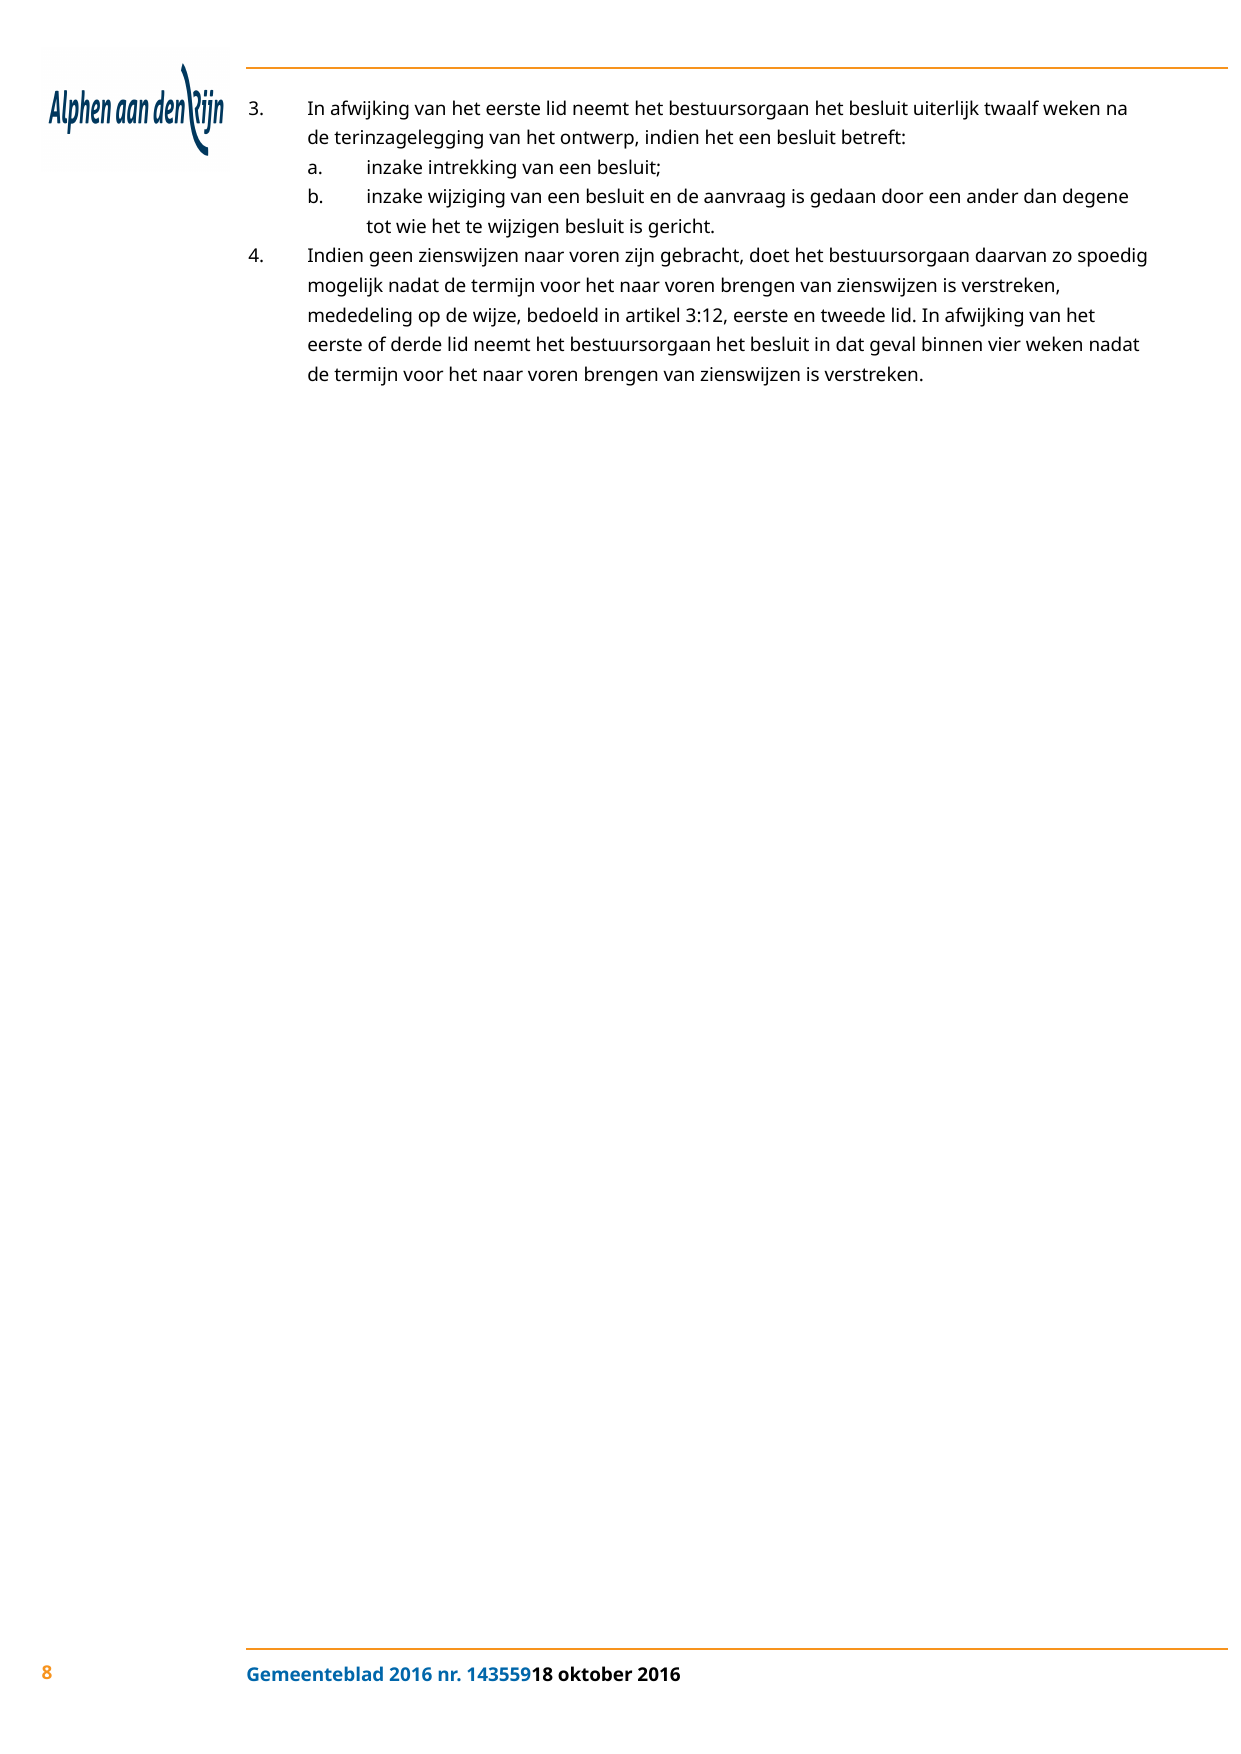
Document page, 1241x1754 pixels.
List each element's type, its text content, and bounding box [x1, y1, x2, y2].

list Indien geen zienswijzen naar voren zijn gebracht, doet het bestuursorgaan daarvan zo spoedig mogelijk nadat de termijn voor het naar voren brengen van zienswijzen is verstreken, mededeling op de wijze, bedoeld in artikel 3:12, eerste en tweede lid. In afwijking van het eerste of derde lid neemt het bestuursorgaan het besluit in dat geval binnen vier weken nadat de termijn voor het naar voren brengen van zienswijzen is verstreken. [248, 243, 1152, 387]
picture [41, 47, 231, 172]
list In afwijking van het eerste lid neemt het bestuursorgaan het besluit uiterlijk twaalf weken na de terinzagelegging van het ontwerp, indien het een besluit betreft: [248, 95, 1152, 150]
list inzake intrekking van een besluit; [307, 154, 1152, 180]
list inzake wijziging van een besluit en de aanvraag is gedaan door een ander dan degene tot wie het te wijzigen besluit is gericht. [307, 183, 1152, 239]
